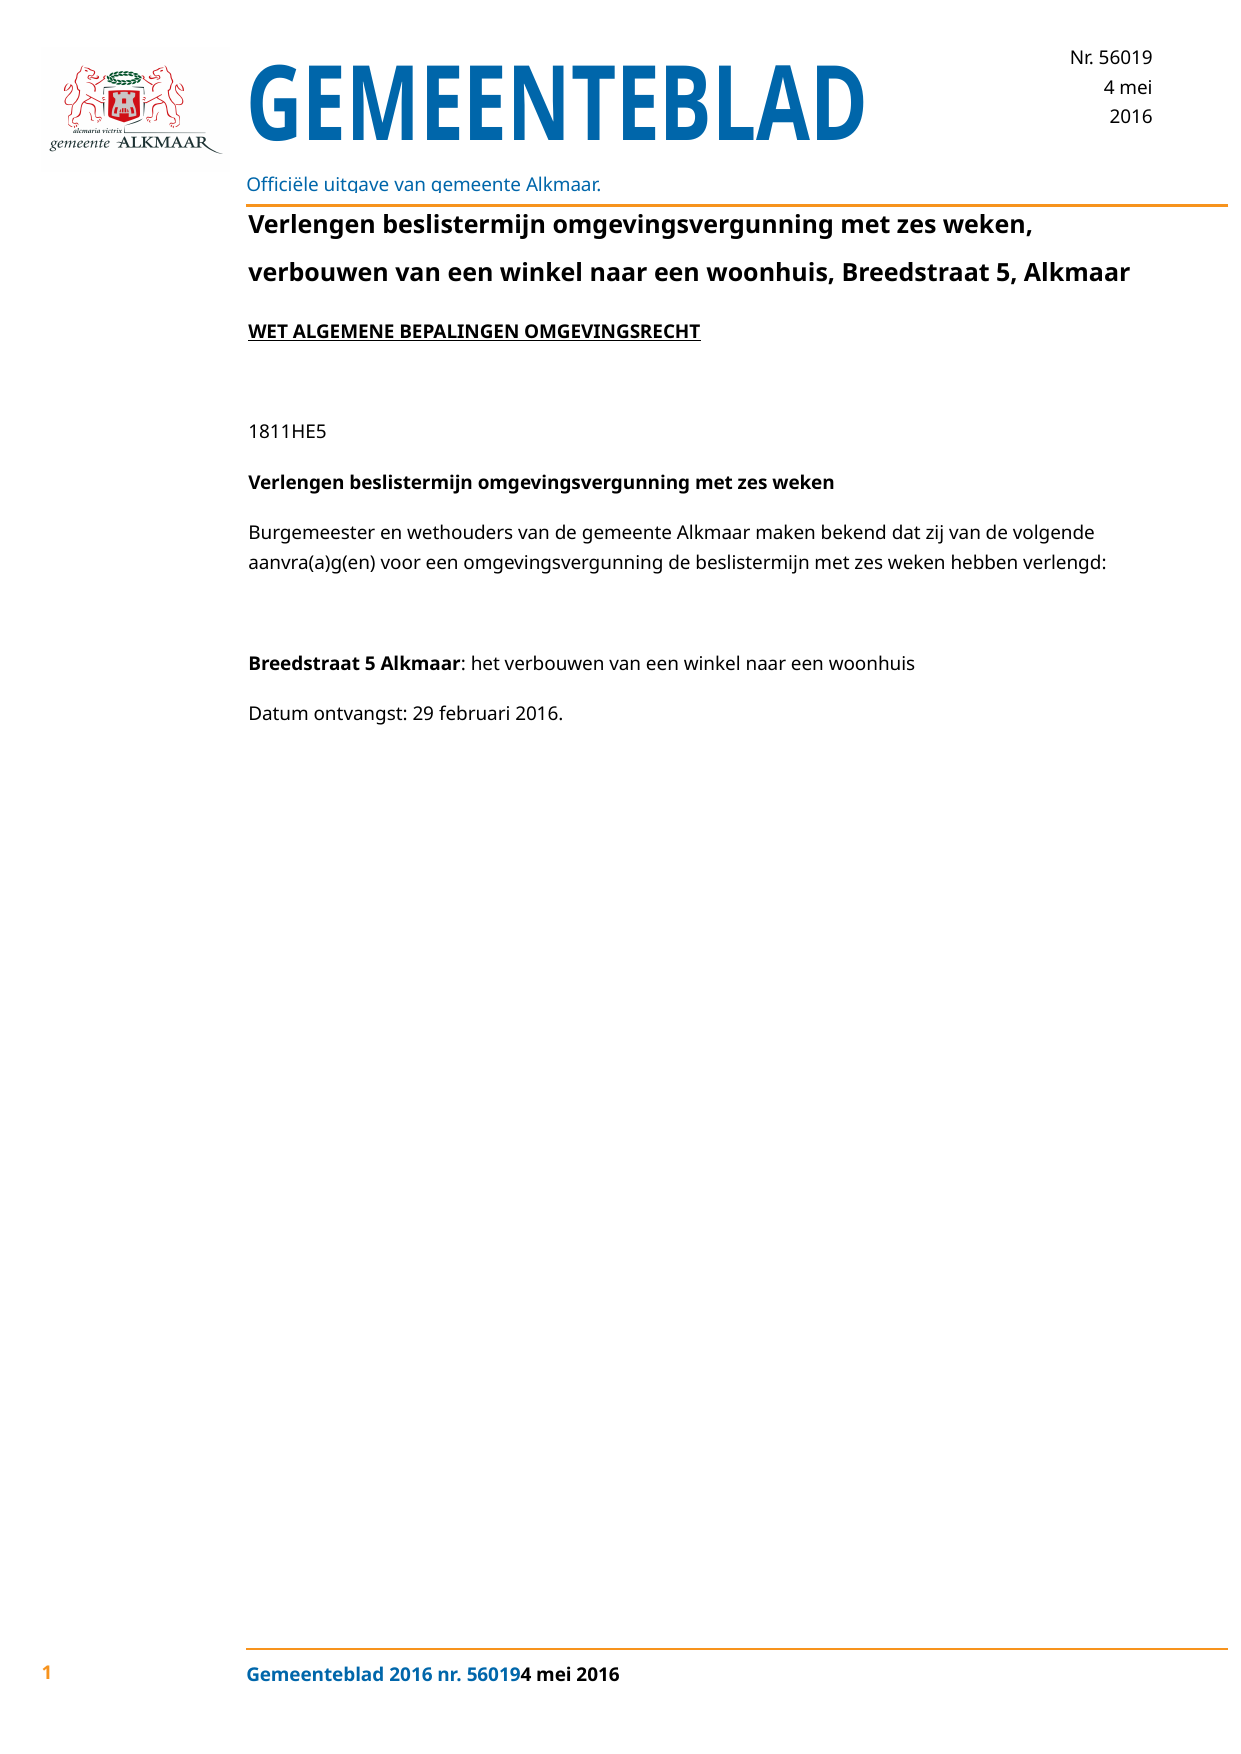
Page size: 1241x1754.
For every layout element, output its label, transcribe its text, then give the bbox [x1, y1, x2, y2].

text Verlengen beslistermijn omgevingsvergunning met zes weken [248, 469, 1152, 495]
text Burgemeester en wethouders van de gemeente Alkmaar maken bekend dat zij van de volgende aanvra(a)g(en) voor een omgevingsvergunning de beslistermijn met zes weken hebben verlengd: [248, 519, 1152, 575]
text Verlengen beslistermijn omgevingsvergunning met zes weken, verbouwen van een winkel naar een woonhuis, Breedstraat 5, Alkmaar [248, 207, 1152, 288]
text Datum ontvangst: 29 februari 2016. [248, 700, 1152, 726]
picture [41, 47, 231, 172]
text Breedstraat 5 Alkmaar: het verbouwen van een winkel naar een woonhuis [248, 650, 1152, 676]
text 1811HE5 [248, 419, 1152, 444]
text WET ALGEMENE BEPALINGEN OMGEVINGSRECHT [248, 318, 1152, 344]
